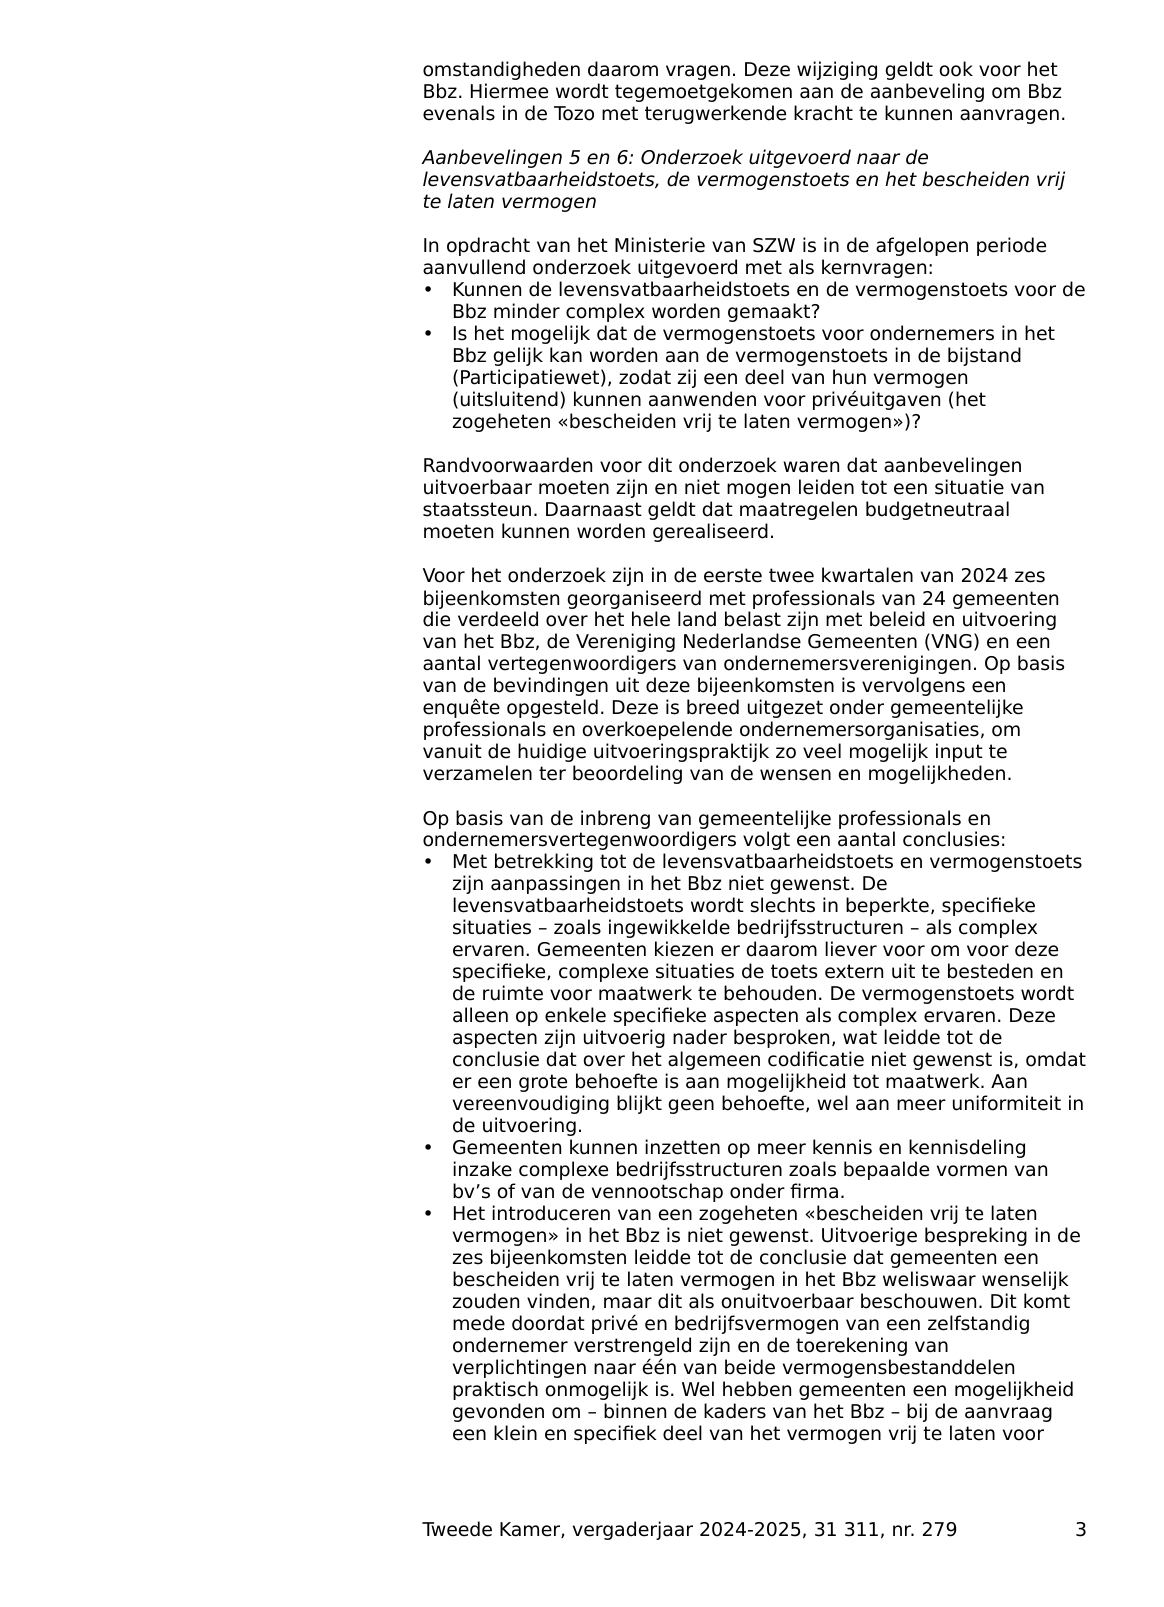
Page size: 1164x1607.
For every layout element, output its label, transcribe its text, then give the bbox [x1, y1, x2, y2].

text Randvoorwaarden voor dit onderzoek waren dat aanbevelingen uitvoerbaar moeten zijn en niet mogen leiden tot een situatie van staatssteun. Daarnaast geldt dat maatregelen budgetneutraal moeten kunnen worden gerealiseerd. [422, 455, 1087, 543]
text • Gemeenten kunnen inzetten op meer kennis en kennisdeling inzake complexe bedrijfsstructuren zoals bepaalde vormen van bv’s of van de vennootschap onder firma. [422, 1137, 1087, 1203]
subtitle Aanbevelingen 5 en 6: Onderzoek uitgevoerd naar de levensvatbaarheidstoets, de vermogenstoets en het bescheiden vrij te laten vermogen [422, 147, 1087, 213]
text Op basis van de inbreng van gemeentelijke professionals en ondernemersvertegenwoordigers volgt een aantal conclusies: [422, 807, 1087, 851]
text In opdracht van het Ministerie van SZW is in de afgelopen periode aanvullend onderzoek uitgevoerd met als kernvragen: [422, 235, 1087, 279]
text • Kunnen de levensvatbaarheidstoets en de vermogenstoets voor de Bbz minder complex worden gemaakt? [422, 279, 1087, 323]
text Voor het onderzoek zijn in de eerste twee kwartalen van 2024 zes bijeenkomsten georganiseerd met professionals van 24 gemeenten die verdeeld over het hele land belast zijn met beleid en uitvoering van het Bbz, de Vereniging Nederlandse Gemeenten (VNG) en een aantal vertegenwoordigers van ondernemersverenigingen. Op basis van de bevindingen uit deze bijeenkomsten is vervolgens een enquête opgesteld. Deze is breed uitgezet onder gemeentelijke professionals en overkoepelende ondernemersorganisaties, om vanuit de huidige uitvoeringspraktijk zo veel mogelijk input te verzamelen ter beoordeling van de wensen en mogelijkheden. [422, 565, 1087, 785]
text omstandigheden daarom vragen. Deze wijziging geldt ook voor het Bbz. Hiermee wordt tegemoetgekomen aan de aanbeveling om Bbz evenals in de Tozo met terugwerkende kracht te kunnen aanvragen. [422, 59, 1087, 125]
text • Is het mogelijk dat de vermogenstoets voor ondernemers in het Bbz gelijk kan worden aan de vermogenstoets in de bijstand (Participatiewet), zodat zij een deel van hun vermogen (uitsluitend) kunnen aanwenden voor privéuitgaven (het zogeheten «bescheiden vrij te laten vermogen»)? [422, 323, 1087, 433]
text • Het introduceren van een zogeheten «bescheiden vrij te laten vermogen» in het Bbz is niet gewenst. Uitvoerige bespreking in de zes bijeenkomsten leidde tot de conclusie dat gemeenten een bescheiden vrij te laten vermogen in het Bbz weliswaar wenselijk zouden vinden, maar dit als onuitvoerbaar beschouwen. Dit komt mede doordat privé en bedrijfsvermogen van een zelfstandig ondernemer verstrengeld zijn en de toerekening van verplichtingen naar één van beide vermogensbestanddelen praktisch onmogelijk is. Wel hebben gemeenten een mogelijkheid gevonden om – binnen de kaders van het Bbz – bij de aanvraag een klein en specifiek deel van het vermogen vrij te laten voor [422, 1203, 1087, 1445]
text • Met betrekking tot de levensvatbaarheidstoets en vermogenstoets zijn aanpassingen in het Bbz niet gewenst. De levensvatbaarheidstoets wordt slechts in beperkte, specifieke situaties – zoals ingewikkelde bedrijfsstructuren – als complex ervaren. Gemeenten kiezen er daarom liever voor om voor deze specifieke, complexe situaties de toets extern uit te besteden en de ruimte voor maatwerk te behouden. De vermogenstoets wordt alleen op enkele specifieke aspecten als complex ervaren. Deze aspecten zijn uitvoerig nader besproken, wat leidde tot de conclusie dat over het algemeen codificatie niet gewenst is, omdat er een grote behoefte is aan mogelijkheid tot maatwerk. Aan vereenvoudiging blijkt geen behoefte, wel aan meer uniformiteit in de uitvoering. [422, 851, 1087, 1137]
